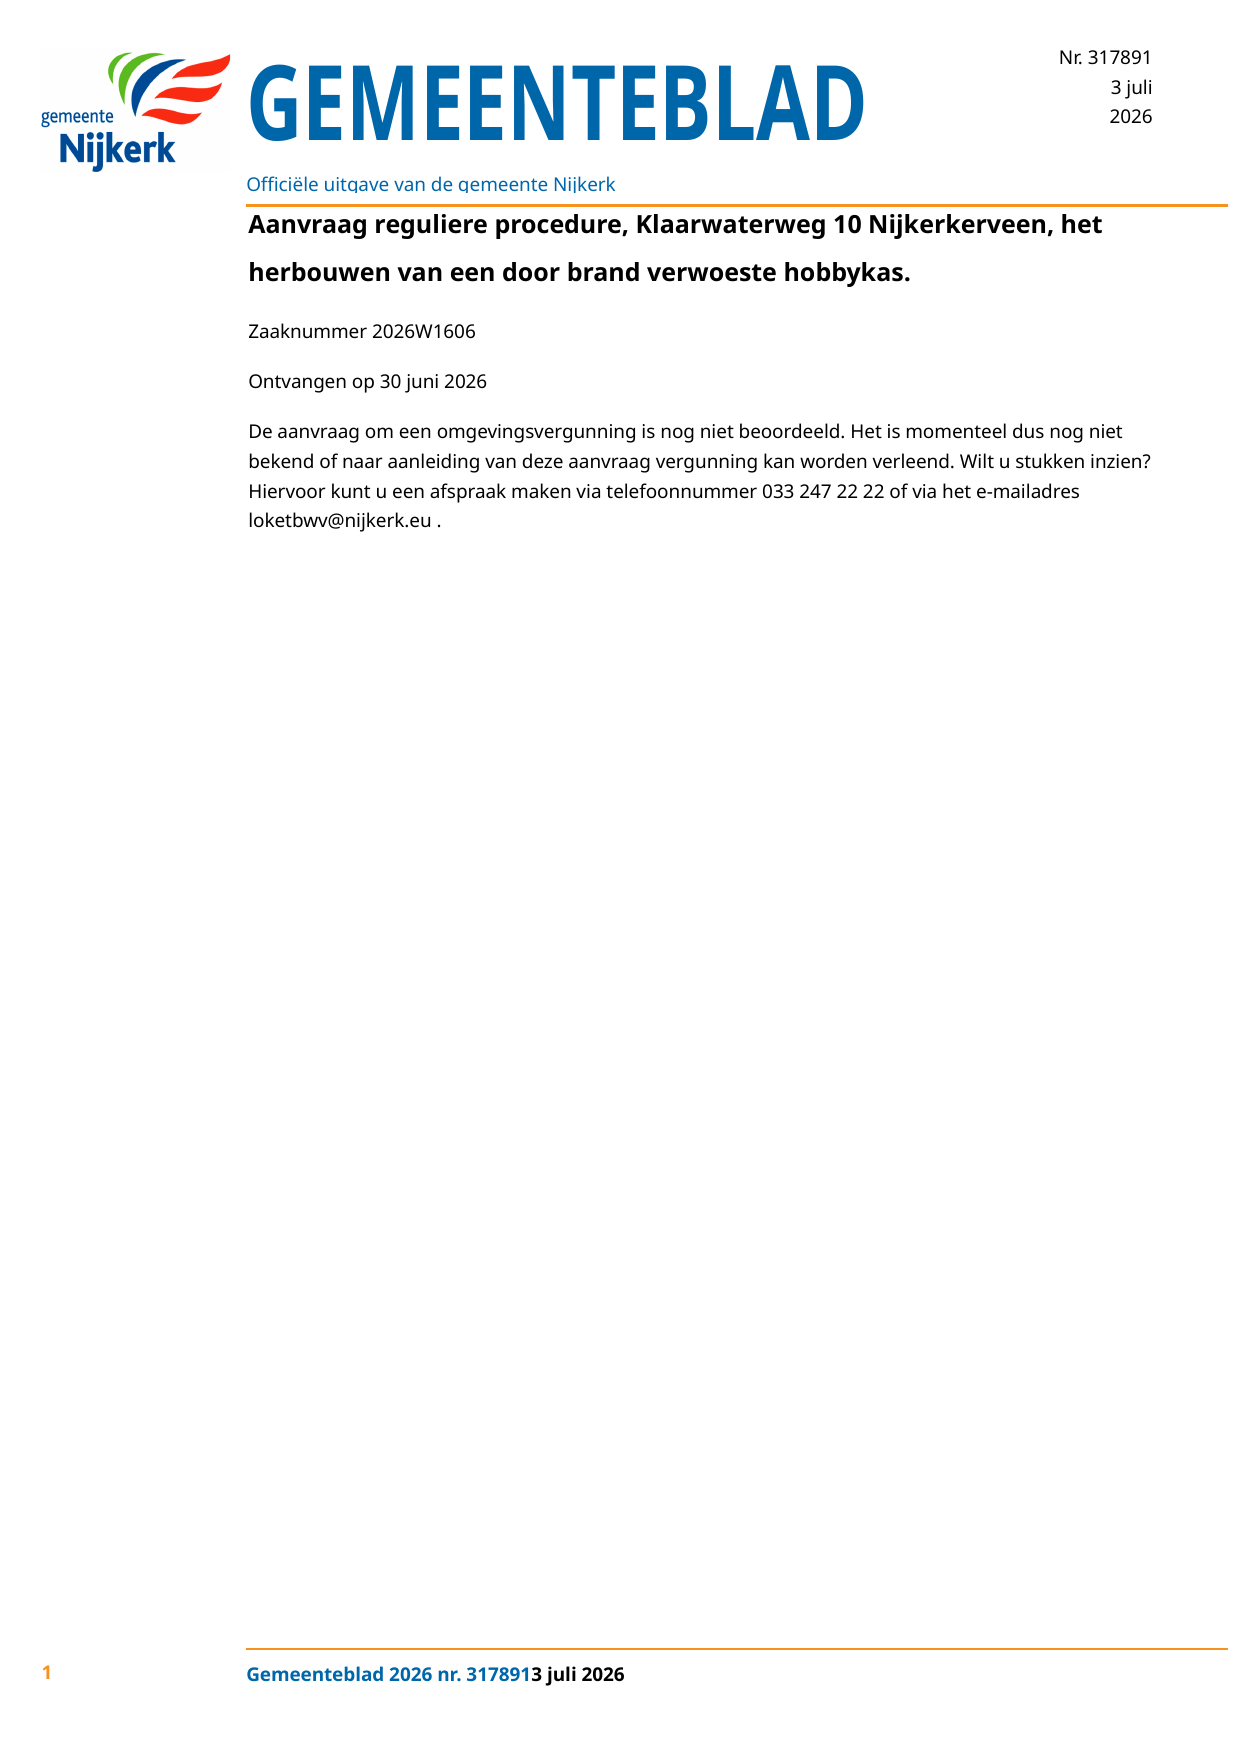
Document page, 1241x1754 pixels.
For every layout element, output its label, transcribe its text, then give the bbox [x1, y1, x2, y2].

picture [41, 47, 231, 172]
text De aanvraag om een omgevingsvergunning is nog niet beoordeeld. Het is momenteel dus nog niet bekend of naar aanleiding van deze aanvraag vergunning kan worden verleend. Wilt u stukken inzien? Hiervoor kunt u een afspraak maken via telefoonnummer 033 247 22 22 of via het e-mailadres loketbwv@nijkerk.eu . [248, 419, 1152, 533]
text Aanvraag reguliere procedure, Klaarwaterweg 10 Nijkerkerveen, het herbouwen van een door brand verwoeste hobbykas. [248, 207, 1152, 288]
text Zaaknummer 2026W1606 [248, 318, 1152, 344]
text Ontvangen op 30 juni 2026 [248, 368, 1152, 394]
